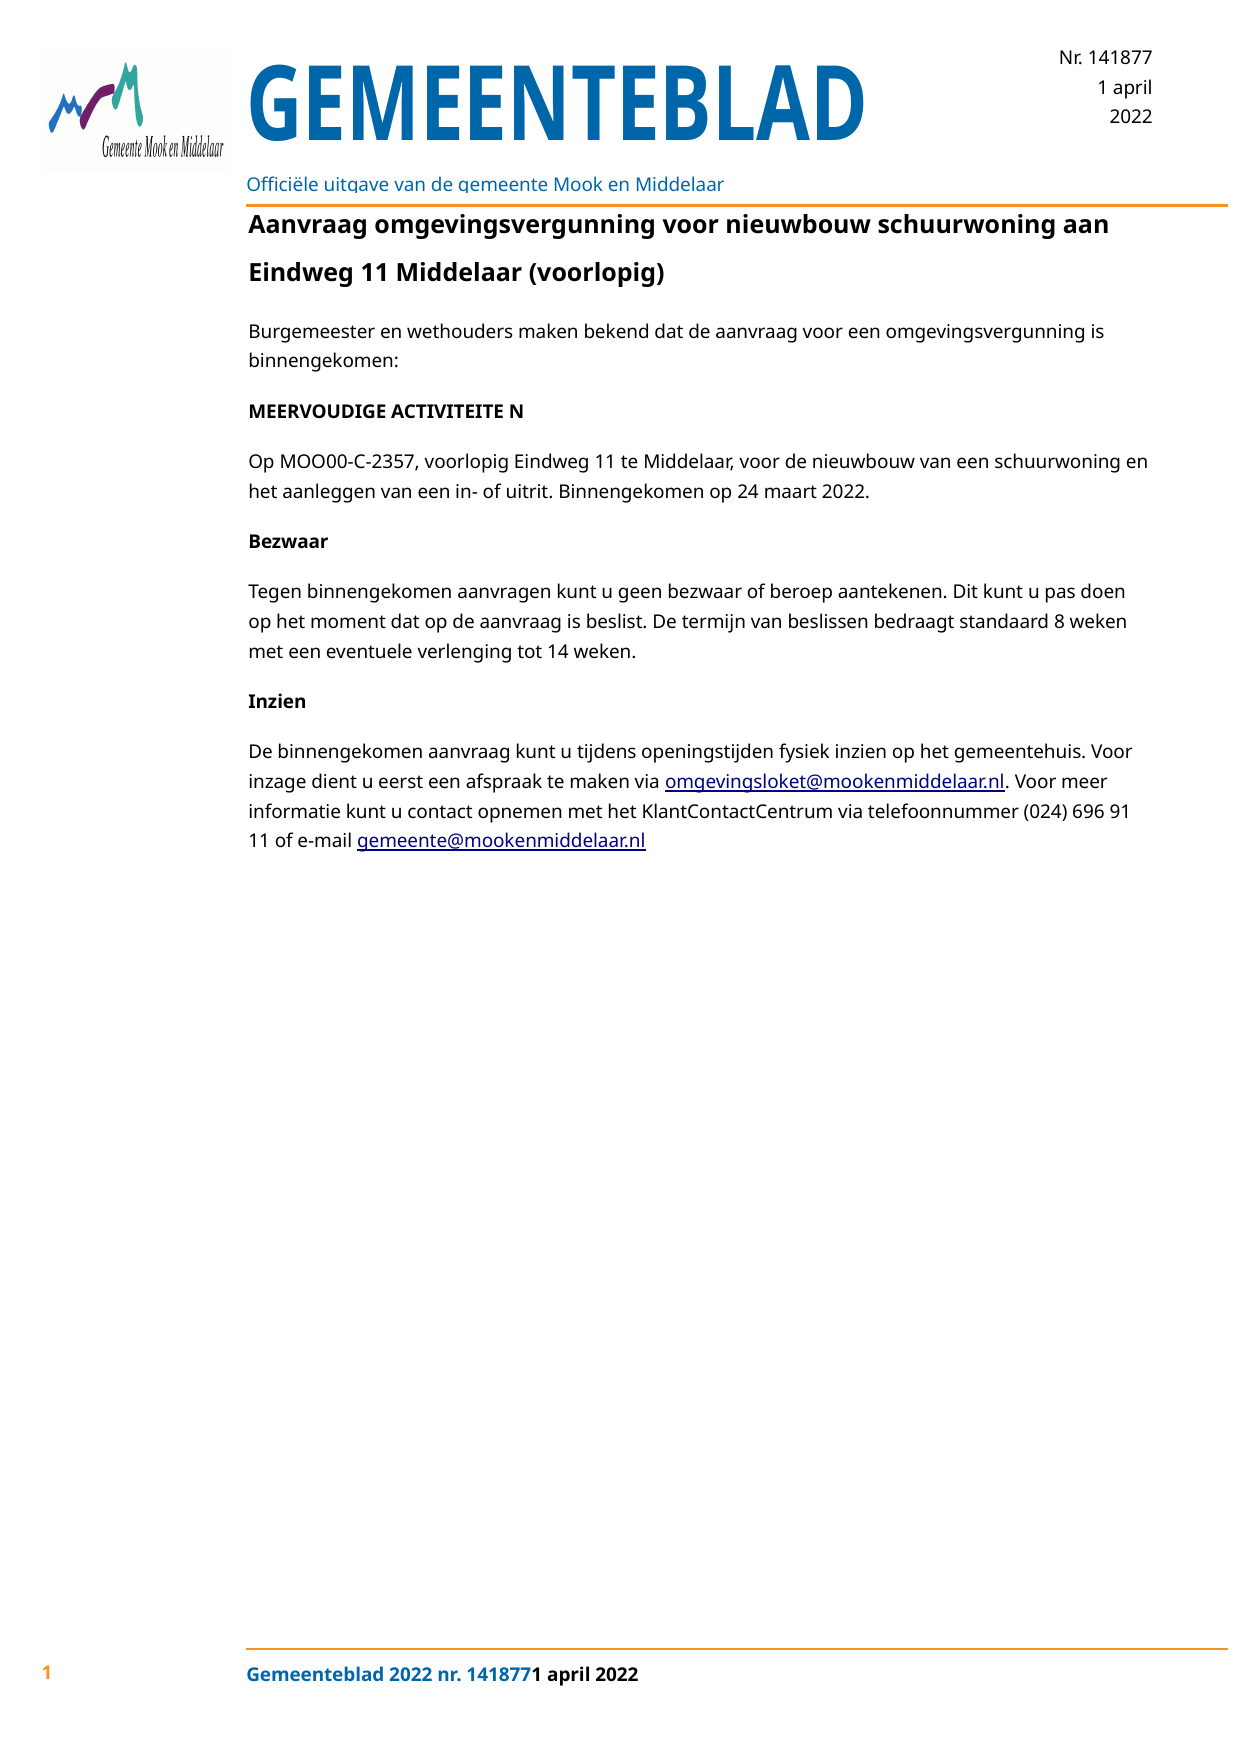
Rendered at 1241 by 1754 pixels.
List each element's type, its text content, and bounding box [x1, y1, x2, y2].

text Op MOO00-C-2357, voorlopig Eindweg 11 te Middelaar, voor de nieuwbouw van een schuurwoning en het aanleggen van een in- of uitrit. Binnengekomen op 24 maart 2022. [248, 448, 1152, 504]
text De binnengekomen aanvraag kunt u tijdens openingstijden fysiek inzien op het gemeentehuis. Voor inzage dient u eerst een afspraak te maken via omgevingsloket@mookenmiddelaar.nl. Voor meer informatie kunt u contact opnemen met het KlantContactCentrum via telefoonnummer (024) 696 91 11 of e-mail gemeente@mookenmiddelaar.nl [248, 739, 1152, 853]
text Bezwaar [248, 528, 1152, 554]
picture [41, 47, 231, 172]
text MEERVOUDIGE ACTIVITEITE N [248, 398, 1152, 424]
text Aanvraag omgevingsvergunning voor nieuwbouw schuurwoning aan Eindweg 11 Middelaar (voorlopig) [248, 207, 1152, 288]
text Burgemeester en wethouders maken bekend dat de aanvraag voor een omgevingsvergunning is binnengekomen: [248, 318, 1152, 373]
text Inzien [248, 688, 1152, 714]
text Tegen binnengekomen aanvragen kunt u geen bezwaar of beroep aantekenen. Dit kunt u pas doen op het moment dat op de aanvraag is beslist. De termijn van beslissen bedraagt standaard 8 weken met een eventuele verlenging tot 14 weken. [248, 579, 1152, 664]
